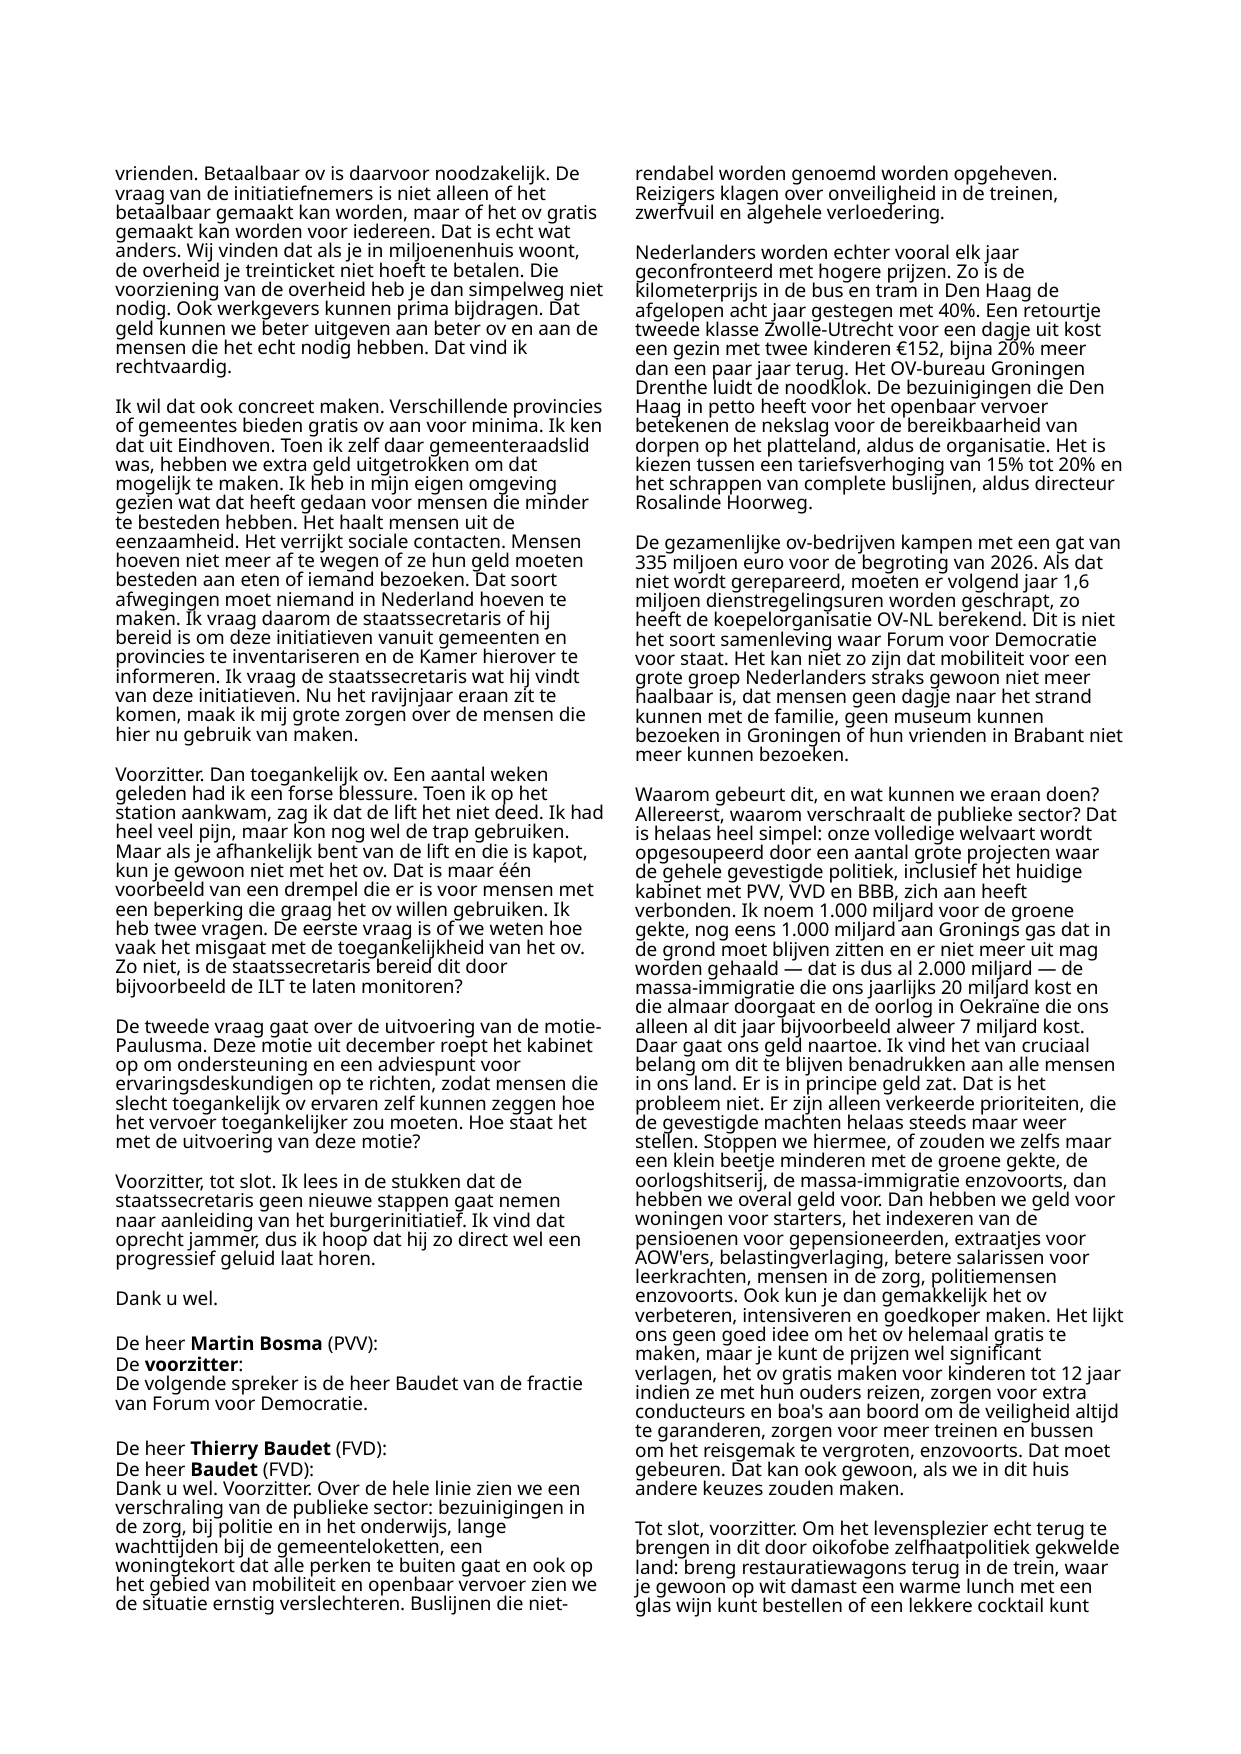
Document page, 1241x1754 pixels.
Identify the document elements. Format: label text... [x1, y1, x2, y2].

text De heer Thierry Baudet (FVD): [115, 1435, 605, 1461]
text Dank u wel. [115, 1290, 605, 1309]
text Waarom gebeurt dit, en wat kunnen we eraan doen? Allereerst, waarom verschraalt de publieke sector? Dat is helaas heel simpel: onze volledige welvaart wordt opgesoupeerd door een aantal grote projecten waar de gehele gevestigde politiek, inclusief het huidige kabinet met PVV, VVD en BBB, zich aan heeft verbonden. Ik noem 1.000 miljard voor de groene gekte, nog eens 1.000 miljard aan Gronings gas dat in de grond moet blijven zitten en er niet meer uit mag worden gehaald — dat is dus al 2.000 miljard — de massa-immigratie die ons jaarlijks 20 miljard kost en die almaar doorgaat en de oorlog in Oekraïne die ons alleen al dit jaar bijvoorbeeld alweer 7 miljard kost. Daar gaat ons geld naartoe. Ik vind het van cruciaal belang om dit te blijven benadrukken aan alle mensen in ons land. Er is in principe geld zat. Dat is het probleem niet. Er zijn alleen verkeerde prioriteiten, die de gevestigde machten helaas steeds maar weer stellen. Stoppen we hiermee, of zouden we zelfs maar een klein beetje minderen met de groene gekte, de oorlogshitserij, de massa-immigratie enzovoorts, dan hebben we overal geld voor. Dan hebben we geld voor woningen voor starters, het indexeren van de pensioenen voor gepensioneerden, extraatjes voor AOW'ers, belastingverlaging, betere salarissen voor leerkrachten, mensen in de zorg, politiemensen enzovoorts. Ook kun je dan gemakkelijk het ov verbeteren, intensiveren en goedkoper maken. Het lijkt ons geen goed idee om het ov helemaal gratis te maken, maar je kunt de prijzen wel significant verlagen, het ov gratis maken voor kinderen tot 12 jaar indien ze met hun ouders reizen, zorgen voor extra conducteurs en boa's aan boord om de veiligheid altijd te garanderen, zorgen voor meer treinen en bussen om het reisgemak te vergroten, enzovoorts. Dat moet gebeuren. Dat kan ook gewoon, als we in dit huis andere keuzes zouden maken. [635, 786, 1125, 1499]
text vrienden. Betaalbaar ov is daarvoor noodzakelijk. De vraag van de initiatiefnemers is niet alleen of het betaalbaar gemaakt kan worden, maar of het ov gratis gemaakt kan worden voor iedereen. Dat is echt wat anders. Wij vinden dat als je in miljoenenhuis woont, de overheid je treinticket niet hoeft te betalen. Die voorziening van de overheid heb je dan simpelweg niet nodig. Ook werkgevers kunnen prima bijdragen. Dat geld kunnen we beter uitgeven aan beter ov en aan de mensen die het echt nodig hebben. Dat vind ik rechtvaardig. [115, 165, 605, 377]
text Dank u wel. Voorzitter. Over de hele linie zien we een verschraling van de publieke sector: bezuinigingen in de zorg, bij politie en in het onderwijs, lange wachttijden bij de gemeenteloketten, een woningtekort dat alle perken te buiten gaat en ook op het gebied van mobiliteit en openbaar vervoer zien we de situatie ernstig verslechteren. Buslijnen die niet- [115, 1480, 605, 1615]
text Tot slot, voorzitter. Om het levensplezier echt terug te brengen in dit door oikofobe zelfhaatpolitiek gekwelde land: breng restauratiewagons terug in de trein, waar je gewoon op wit damast een warme lunch met een glas wijn kunt bestellen of een lekkere cocktail kunt [635, 1520, 1125, 1616]
text rendabel worden genoemd worden opgeheven. Reizigers klagen over onveiligheid in de treinen, zwerfvuil en algehele verloedering. [635, 165, 1125, 223]
text Ik wil dat ook concreet maken. Verschillende provincies of gemeentes bieden gratis ov aan voor minima. Ik ken dat uit Eindhoven. Toen ik zelf daar gemeenteraadslid was, hebben we extra geld uitgetrokken om dat mogelijk te maken. Ik heb in mijn eigen omgeving gezien wat dat heeft gedaan voor mensen die minder te besteden hebben. Het haalt mensen uit de eenzaamheid. Het verrijkt sociale contacten. Mensen hoeven niet meer af te wegen of ze hun geld moeten besteden aan eten of iemand bezoeken. Dat soort afwegingen moet niemand in Nederland hoeven te maken. Ik vraag daarom de staatssecretaris of hij bereid is om deze initiatieven vanuit gemeenten en provincies te inventariseren en de Kamer hierover te informeren. Ik vraag de staatssecretaris wat hij vindt van deze initiatieven. Nu het ravijnjaar eraan zit te komen, maak ik mij grote zorgen over de mensen die hier nu gebruik van maken. [115, 398, 605, 745]
text Voorzitter. Dan toegankelijk ov. Een aantal weken geleden had ik een forse blessure. Toen ik op het station aankwam, zag ik dat de lift het niet deed. Ik had heel veel pijn, maar kon nog wel de trap gebruiken. Maar als je afhankelijk bent van de lift en die is kapot, kun je gewoon niet met het ov. Dat is maar één voorbeeld van een drempel die er is voor mensen met een beperking die graag het ov willen gebruiken. Ik heb twee vragen. De eerste vraag is of we weten hoe vaak het misgaat met de toegankelijkheid van het ov. Zo niet, is de staatssecretaris bereid dit door bijvoorbeeld de ILT te laten monitoren? [115, 766, 605, 997]
text De voorzitter: [115, 1356, 605, 1375]
text De heer Baudet (FVD): [115, 1461, 605, 1480]
text De tweede vraag gaat over de uitvoering van de motie-Paulusma. Deze motie uit december roept het kabinet op om ondersteuning en een adviespunt voor ervaringsdeskundigen op te richten, zodat mensen die slecht toegankelijk ov ervaren zelf kunnen zeggen hoe het vervoer toegankelijker zou moeten. Hoe staat het met de uitvoering van deze motie? [115, 1018, 605, 1152]
text Voorzitter, tot slot. Ik lees in de stukken dat de staatssecretaris geen nieuwe stappen gaat nemen naar aanleiding van het burgerinitiatief. Ik vind dat oprecht jammer, dus ik hoop dat hij zo direct wel een progressief geluid laat horen. [115, 1173, 605, 1269]
text Nederlanders worden echter vooral elk jaar geconfronteerd met hogere prijzen. Zo is de kilometerprijs in de bus en tram in Den Haag de afgelopen acht jaar gestegen met 40%. Een retourtje tweede klasse Zwolle-Utrecht voor een dagje uit kost een gezin met twee kinderen €152, bijna 20% meer dan een paar jaar terug. Het OV-bureau Groningen Drenthe luidt de noodklok. De bezuinigingen die Den Haag in petto heeft voor het openbaar vervoer betekenen de nekslag voor de bereikbaarheid van dorpen op het platteland, aldus de organisatie. Het is kiezen tussen een tariefsverhoging van 15% tot 20% en het schrappen van complete buslijnen, aldus directeur Rosalinde Hoorweg. [635, 244, 1125, 514]
text De volgende spreker is de heer Baudet van de fractie van Forum voor Democratie. [115, 1375, 605, 1414]
text De gezamenlijke ov-bedrijven kampen met een gat van 335 miljoen euro voor de begroting van 2026. Als dat niet wordt gerepareerd, moeten er volgend jaar 1,6 miljoen dienstregelingsuren worden geschrapt, zo heeft de koepelorganisatie OV-NL berekend. Dit is niet het soort samenleving waar Forum voor Democratie voor staat. Het kan niet zo zijn dat mobiliteit voor een grote groep Nederlanders straks gewoon niet meer haalbaar is, dat mensen geen dagje naar het strand kunnen met de familie, geen museum kunnen bezoeken in Groningen of hun vrienden in Brabant niet meer kunnen bezoeken. [635, 534, 1125, 766]
text De heer Martin Bosma (PVV): [115, 1330, 605, 1356]
